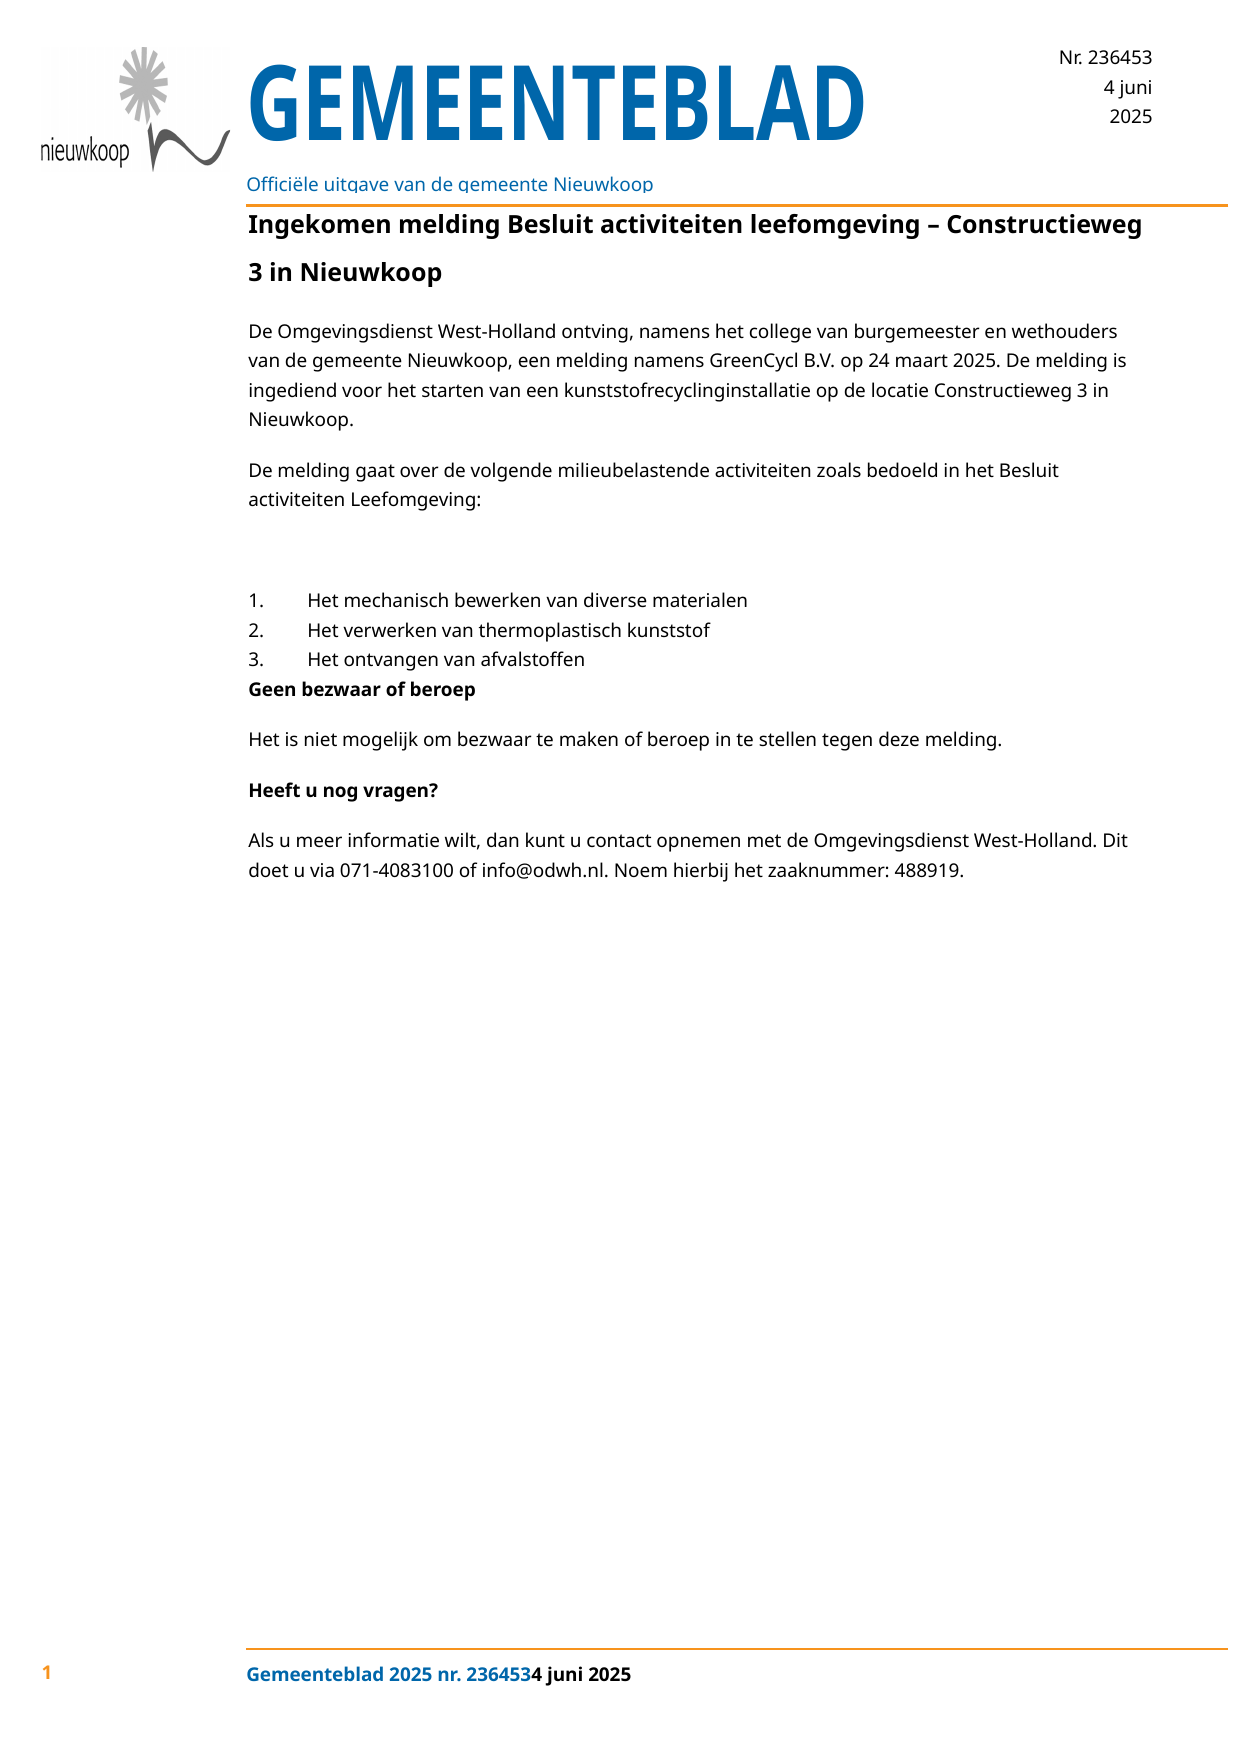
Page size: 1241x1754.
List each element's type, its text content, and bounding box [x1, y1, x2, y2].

list Het mechanisch bewerken van diverse materialen [248, 587, 1152, 613]
text Heeft u nog vragen? [248, 777, 1152, 803]
list Het ontvangen van afvalstoffen [248, 647, 1152, 672]
text De melding gaat over de volgende milieubelastende activiteiten zoals bedoeld in het Besluit activiteiten Leefomgeving: [248, 457, 1152, 512]
text Als u meer informatie wilt, dan kunt u contact opnemen met de Omgevingsdienst West-Holland. Dit doet u via 071‑4083100 of info@odwh.nl. Noem hierbij het zaaknummer: 488919. [248, 827, 1152, 883]
text Geen bezwaar of beroep [248, 676, 1152, 702]
text Ingekomen melding Besluit activiteiten leefomgeving – Constructieweg 3 in Nieuwkoop [248, 207, 1152, 288]
text De Omgevingsdienst West-Holland ontving, namens het college van burgemeester en wethouders van de gemeente Nieuwkoop, een melding namens GreenCycl B.V. op 24 maart 2025. De melding is ingediend voor het starten van een kunststofrecyclinginstallatie op de locatie Constructieweg 3 in Nieuwkoop. [248, 318, 1152, 432]
text Het is niet mogelijk om bezwaar te maken of beroep in te stellen tegen deze melding. [248, 727, 1152, 752]
picture [41, 47, 231, 172]
list Het verwerken van thermoplastisch kunststof [248, 617, 1152, 643]
